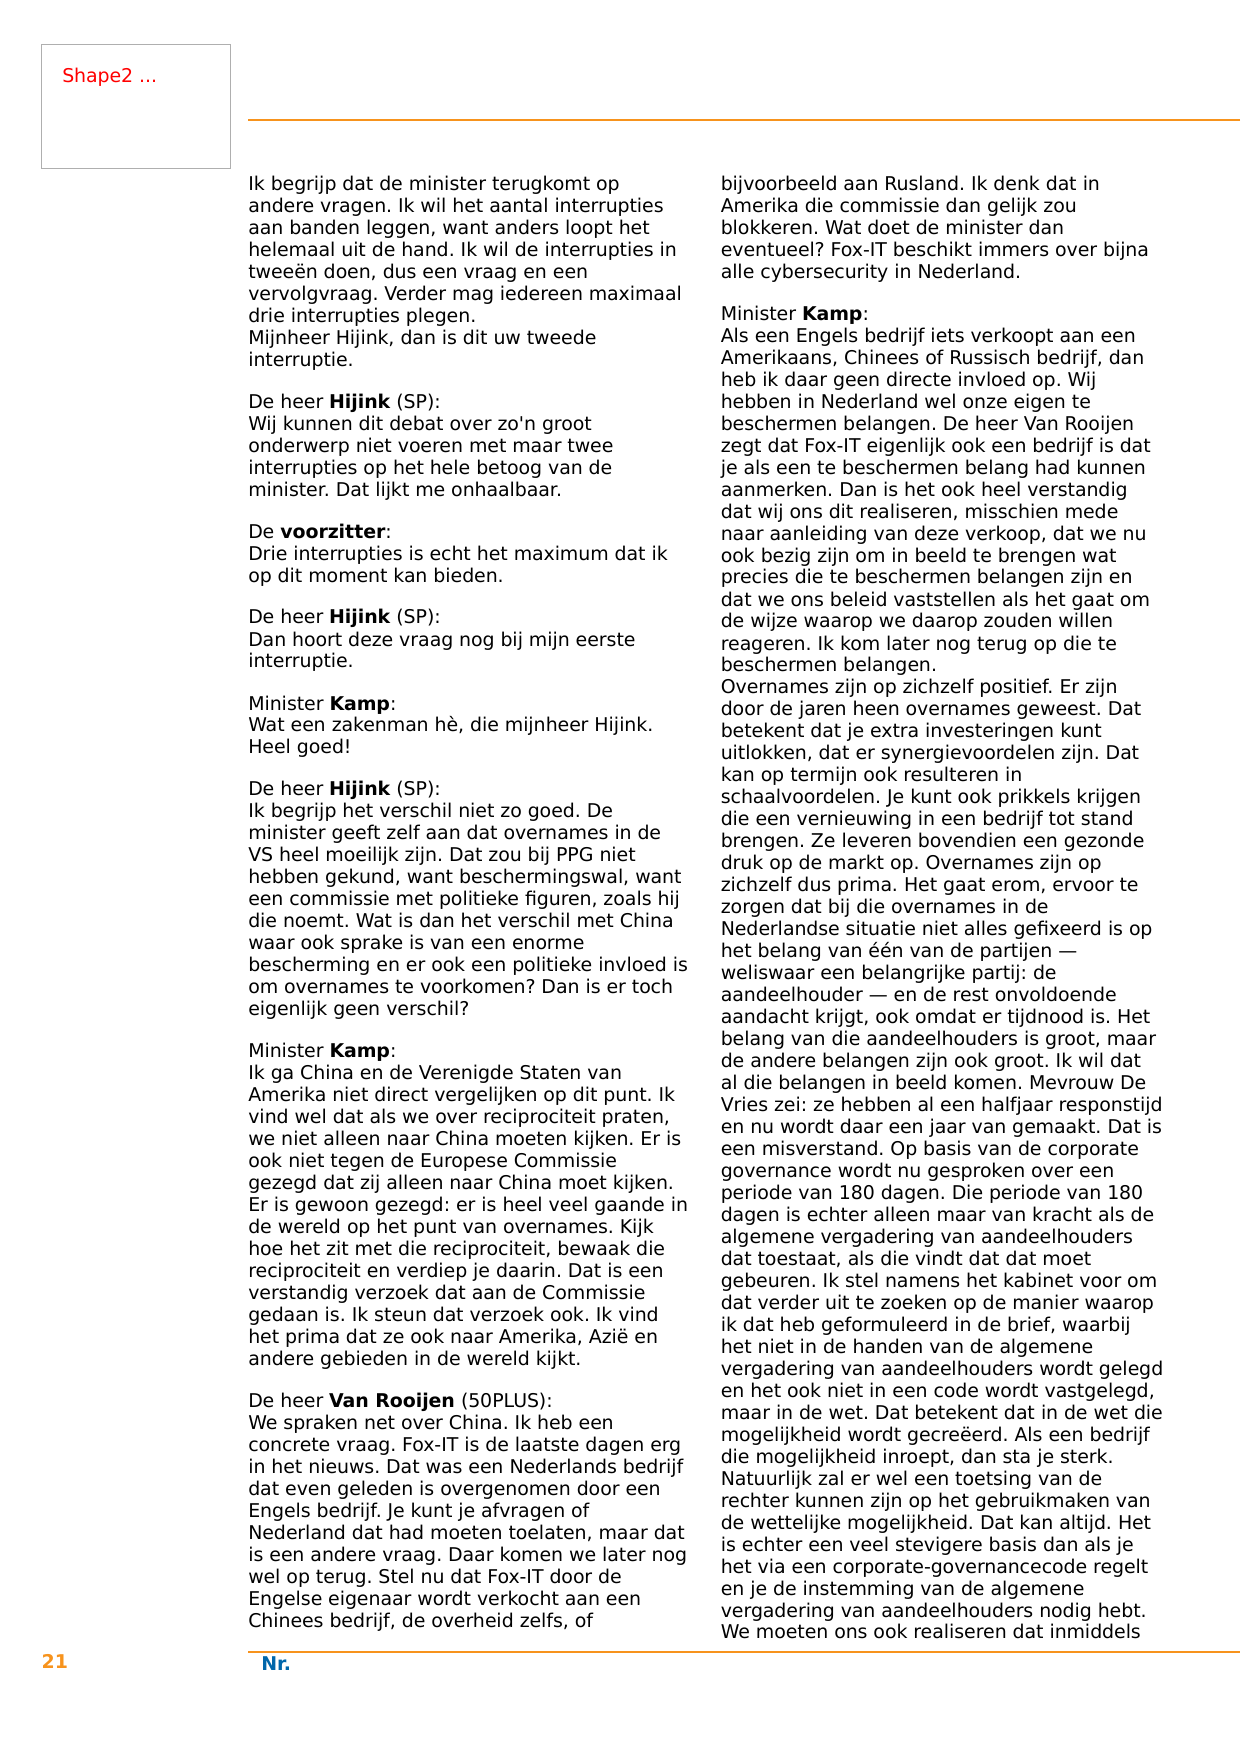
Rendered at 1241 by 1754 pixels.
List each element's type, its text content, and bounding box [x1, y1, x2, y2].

text Mijnheer Hijink, dan is dit uw tweede interruptie. [248, 327, 691, 371]
text Ik begrijp dat de minister terugkomt op andere vragen. Ik wil het aantal interrupties aan banden leggen, want anders loopt het helemaal uit de hand. Ik wil de interrupties in tweeën doen, dus een vraag en een vervolgvraag. Verder mag iedereen maximaal drie interrupties plegen. [248, 173, 691, 327]
text Overnames zijn op zichzelf positief. Er zijn door de jaren heen overnames geweest. Dat betekent dat je extra investeringen kunt uitlokken, dat er synergievoordelen zijn. Dat kan op termijn ook resulteren in schaalvoordelen. Je kunt ook prikkels krijgen die een vernieuwing in een bedrijf tot stand brengen. Ze leveren bovendien een gezonde druk op de markt op. Overnames zijn op zichzelf dus prima. Het gaat erom, ervoor te zorgen dat bij die overnames in de Nederlandse situatie niet alles gefixeerd is op het belang van één van de partijen — weliswaar een belangrijke partij: de aandeelhouder — en de rest onvoldoende aandacht krijgt, ook omdat er tijdnood is. Het belang van die aandeelhouders is groot, maar de andere belangen zijn ook groot. Ik wil dat al die belangen in beeld komen. Mevrouw De Vries zei: ze hebben al een halfjaar responstijd en nu wordt daar een jaar van gemaakt. Dat is een misverstand. Op basis van de corporate governance wordt nu gesproken over een periode van 180 dagen. Die periode van 180 dagen is echter alleen maar van kracht als de algemene vergadering van aandeelhouders dat toestaat, als die vindt dat dat moet gebeuren. Ik stel namens het kabinet voor om dat verder uit te zoeken op de manier waarop ik dat heb geformuleerd in de brief, waarbij het niet in de handen van de algemene vergadering van aandeelhouders wordt gelegd en het ook niet in een code wordt vastgelegd, maar in de wet. Dat betekent dat in de wet die mogelijkheid wordt gecreëerd. Als een bedrijf die mogelijkheid inroept, dan sta je sterk. Natuurlijk zal er wel een toetsing van de rechter kunnen zijn op het gebruikmaken van de wettelijke mogelijkheid. Dat kan altijd. Het is echter een veel stevigere basis dan als je het via een corporate-governancecode regelt en je de instemming van de algemene vergadering van aandeelhouders nodig hebt. [721, 676, 1163, 1621]
text bijvoorbeeld aan Rusland. Ik denk dat in Amerika die commissie dan gelijk zou blokkeren. Wat doet de minister dan eventueel? Fox-IT beschikt immers over bijna alle cybersecurity in Nederland. [721, 173, 1163, 283]
text Als een Engels bedrijf iets verkoopt aan een Amerikaans, Chinees of Russisch bedrijf, dan heb ik daar geen directe invloed op. Wij hebben in Nederland wel onze eigen te beschermen belangen. De heer Van Rooijen zegt dat Fox-IT eigenlijk ook een bedrijf is dat je als een te beschermen belang had kunnen aanmerken. Dan is het ook heel verstandig dat wij ons dit realiseren, misschien mede naar aanleiding van deze verkoop, dat we nu ook bezig zijn om in beeld te brengen wat precies die te beschermen belangen zijn en dat we ons beleid vaststellen als het gaat om de wijze waarop we daarop zouden willen reageren. Ik kom later nog terug op die te beschermen belangen. [721, 325, 1163, 676]
text We spraken net over China. Ik heb een concrete vraag. Fox-IT is de laatste dagen erg in het nieuws. Dat was een Nederlands bedrijf dat even geleden is overgenomen door een Engels bedrijf. Je kunt je afvragen of Nederland dat had moeten toelaten, maar dat is een andere vraag. Daar komen we later nog wel op terug. Stel nu dat Fox-IT door de Engelse eigenaar wordt verkocht aan een Chinees bedrijf, de overheid zelfs, of [248, 1412, 691, 1632]
text De heer Hijink (SP): [248, 606, 691, 628]
text Drie interrupties is echt het maximum dat ik op dit moment kan bieden. [248, 542, 691, 586]
text De voorzitter: [248, 521, 691, 542]
text Minister Kamp: [248, 1040, 691, 1062]
text De heer Van Rooijen (50PLUS): [248, 1390, 691, 1412]
text De heer Hijink (SP): [248, 391, 691, 413]
text Wij kunnen dit debat over zo'n groot onderwerp niet voeren met maar twee interrupties op het hele betoog van de minister. Dat lijkt me onhaalbaar. [248, 413, 691, 501]
text We moeten ons ook realiseren dat inmiddels [721, 1621, 1163, 1643]
text Minister Kamp: [721, 303, 1163, 325]
text Dan hoort deze vraag nog bij mijn eerste interruptie. [248, 628, 691, 672]
text Wat een zakenman hè, die mijnheer Hijink. Heel goed! [248, 714, 691, 758]
text Ik ga China en de Verenigde Staten van Amerika niet direct vergelijken op dit punt. Ik vind wel dat als we over reciprociteit praten, we niet alleen naar China moeten kijken. Er is ook niet tegen de Europese Commissie gezegd dat zij alleen naar China moet kijken. Er is gewoon gezegd: er is heel veel gaande in de wereld op het punt van overnames. Kijk hoe het zit met die reciprociteit, bewaak die reciprociteit en verdiep je daarin. Dat is een verstandig verzoek dat aan de Commissie gedaan is. Ik steun dat verzoek ook. Ik vind het prima dat ze ook naar Amerika, Azië en andere gebieden in de wereld kijkt. [248, 1062, 691, 1370]
text Minister Kamp: [248, 692, 691, 714]
text De heer Hijink (SP): [248, 778, 691, 800]
text Ik begrijp het verschil niet zo goed. De minister geeft zelf aan dat overnames in de VS heel moeilijk zijn. Dat zou bij PPG niet hebben gekund, want beschermingswal, want een commissie met politieke figuren, zoals hij die noemt. Wat is dan het verschil met China waar ook sprake is van een enorme bescherming en er ook een politieke invloed is om overnames te voorkomen? Dan is er toch eigenlijk geen verschil? [248, 800, 691, 1020]
